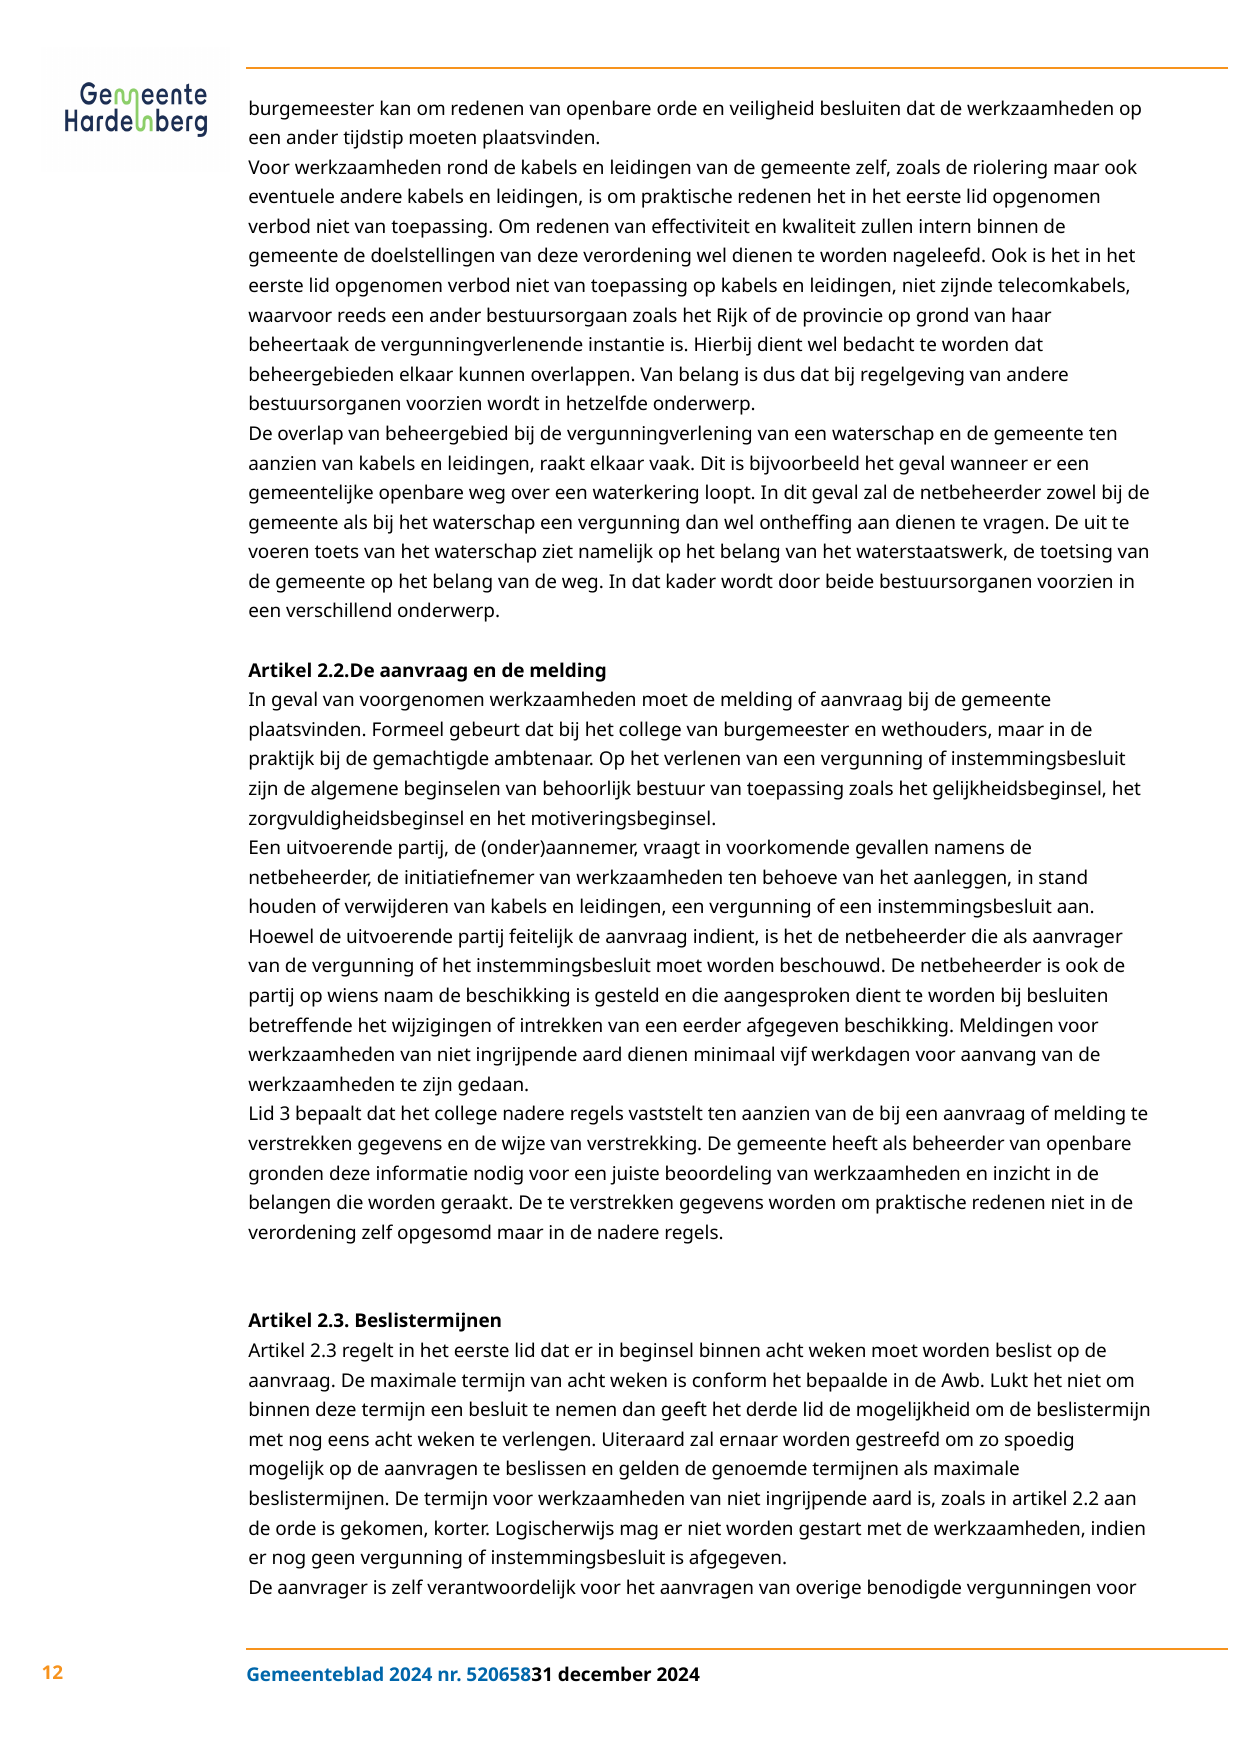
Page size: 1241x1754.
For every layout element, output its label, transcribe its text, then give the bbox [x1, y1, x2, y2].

text Artikel 2.2.De aanvraag en de melding [248, 657, 1152, 683]
text De overlap van beheergebied bij de vergunningverlening van een waterschap en de gemeente ten aanzien van kabels en leidingen, raakt elkaar vaak. Dit is bijvoorbeeld het geval wanneer er een gemeentelijke openbare weg over een waterkering loopt. In dit geval zal de netbeheerder zowel bij de gemeente als bij het waterschap een vergunning dan wel ontheffing aan dienen te vragen. De uit te voeren toets van het waterschap ziet namelijk op het belang van het waterstaatswerk, de toetsing van de gemeente op het belang van de weg. In dat kader wordt door beide bestuursorganen voorzien in een verschillend onderwerp. [248, 420, 1152, 623]
text De aanvrager is zelf verantwoordelijk voor het aanvragen van overige benodigde vergunningen voor [248, 1574, 1152, 1600]
text Een uitvoerende partij, de (onder)aannemer, vraagt in voorkomende gevallen namens de netbeheerder, de initiatiefnemer van werkzaamheden ten behoeve van het aanleggen, in stand houden of verwijderen van kabels en leidingen, een vergunning of een instemmingsbesluit aan. Hoewel de uitvoerende partij feitelijk de aanvraag indient, is het de netbeheerder die als aanvrager van de vergunning of het instemmingsbesluit moet worden beschouwd. De netbeheerder is ook de partij op wiens naam de beschikking is gesteld en die aangesproken dient te worden bij besluiten betreffende het wijzigingen of intrekken van een eerder afgegeven beschikking. Meldingen voor werkzaamheden van niet ingrijpende aard dienen minimaal vijf werkdagen voor aanvang van de werkzaamheden te zijn gedaan. [248, 834, 1152, 1097]
text Voor werkzaamheden rond de kabels en leidingen van de gemeente zelf, zoals de riolering maar ook eventuele andere kabels en leidingen, is om praktische redenen het in het eerste lid opgenomen verbod niet van toepassing. Om redenen van effectiviteit en kwaliteit zullen intern binnen de gemeente de doelstellingen van deze verordening wel dienen te worden nageleefd. Ook is het in het eerste lid opgenomen verbod niet van toepassing op kabels en leidingen, niet zijnde telecomkabels, waarvoor reeds een ander bestuursorgaan zoals het Rijk of de provincie op grond van haar beheertaak de vergunningverlenende instantie is. Hierbij dient wel bedacht te worden dat beheergebieden elkaar kunnen overlappen. Van belang is dus dat bij regelgeving van andere bestuursorganen voorzien wordt in hetzelfde onderwerp. [248, 154, 1152, 416]
picture [41, 47, 231, 172]
text Artikel 2.3 regelt in het eerste lid dat er in beginsel binnen acht weken moet worden beslist op de aanvraag. De maximale termijn van acht weken is conform het bepaalde in de Awb. Lukt het niet om binnen deze termijn een besluit te nemen dan geeft het derde lid de mogelijkheid om de beslistermijn met nog eens acht weken te verlengen. Uiteraard zal ernaar worden gestreefd om zo spoedig mogelijk op de aanvragen te beslissen en gelden de genoemde termijnen als maximale beslistermijnen. De termijn voor werkzaamheden van niet ingrijpende aard is, zoals in artikel 2.2 aan de orde is gekomen, korter. Logischerwijs mag er niet worden gestart met de werkzaamheden, indien er nog geen vergunning of instemmingsbesluit is afgegeven. [248, 1337, 1152, 1570]
text Artikel 2.3. Beslistermijnen [248, 1308, 1152, 1333]
text Lid 3 bepaalt dat het college nadere regels vaststelt ten aanzien van de bij een aanvraag of melding te verstrekken gegevens en de wijze van verstrekking. De gemeente heeft als beheerder van openbare gronden deze informatie nodig voor een juiste beoordeling van werkzaamheden en inzicht in de belangen die worden geraakt. De te verstrekken gegevens worden om praktische redenen niet in de verordening zelf opgesomd maar in de nadere regels. [248, 1101, 1152, 1245]
text burgemeester kan om redenen van openbare orde en veiligheid besluiten dat de werkzaamheden op een ander tijdstip moeten plaatsvinden. [248, 95, 1152, 150]
text In geval van voorgenomen werkzaamheden moet de melding of aanvraag bij de gemeente plaatsvinden. Formeel gebeurt dat bij het college van burgemeester en wethouders, maar in de praktijk bij de gemachtigde ambtenaar. Op het verlenen van een vergunning of instemmingsbesluit zijn de algemene beginselen van behoorlijk bestuur van toepassing zoals het gelijkheidsbeginsel, het zorgvuldigheidsbeginsel en het motiveringsbeginsel. [248, 686, 1152, 831]
